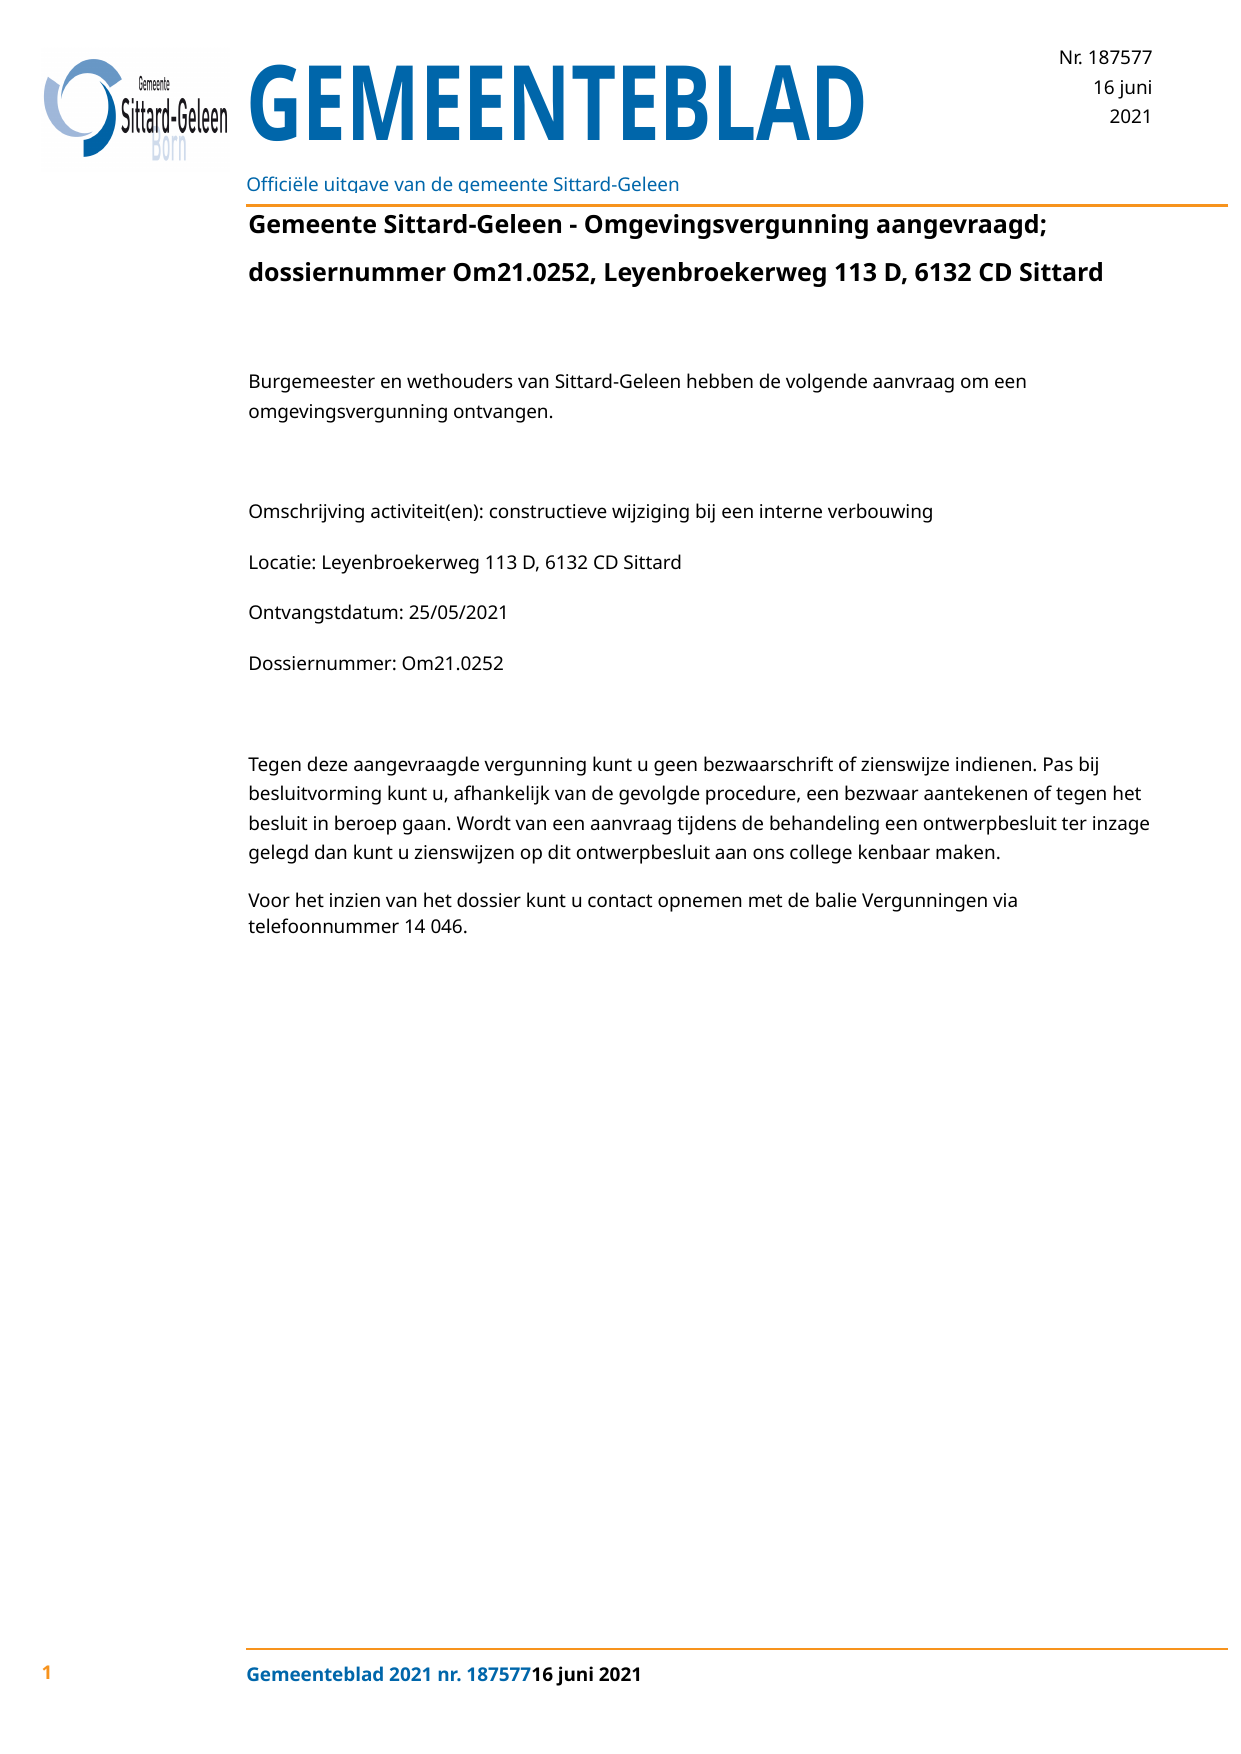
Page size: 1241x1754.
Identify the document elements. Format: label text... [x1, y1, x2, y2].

text Voor het inzien van het dossier kunt u contact opnemen met de balie Vergunningen via telefoonnummer 14 046. [248, 887, 1152, 939]
text Omschrijving activiteit(en): constructieve wijziging bij een interne verbouwing [248, 499, 1152, 524]
text Ontvangstdatum: 25/05/2021 [248, 599, 1152, 625]
text Burgemeester en wethouders van Sittard-Geleen hebben de volgende aanvraag om een omgevingsvergunning ontvangen. [248, 368, 1152, 424]
text Locatie: Leyenbroekerweg 113 D, 6132 CD Sittard [248, 549, 1152, 575]
picture [41, 47, 231, 172]
text Gemeente Sittard-Geleen - Omgevingsvergunning aangevraagd; dossiernummer Om21.0252, Leyenbroekerweg 113 D, 6132 CD Sittard [248, 207, 1152, 288]
text Dossiernummer: Om21.0252 [248, 650, 1152, 676]
text Tegen deze aangevraagde vergunning kunt u geen bezwaarschrift of zienswijze indienen. Pas bij besluitvorming kunt u, afhankelijk van de gevolgde procedure, een bezwaar aantekenen of tegen het besluit in beroep gaan. Wordt van een aanvraag tijdens de behandeling een ontwerpbesluit ter inzage gelegd dan kunt u zienswijzen op dit ontwerpbesluit aan ons college kenbaar maken. [248, 751, 1152, 865]
